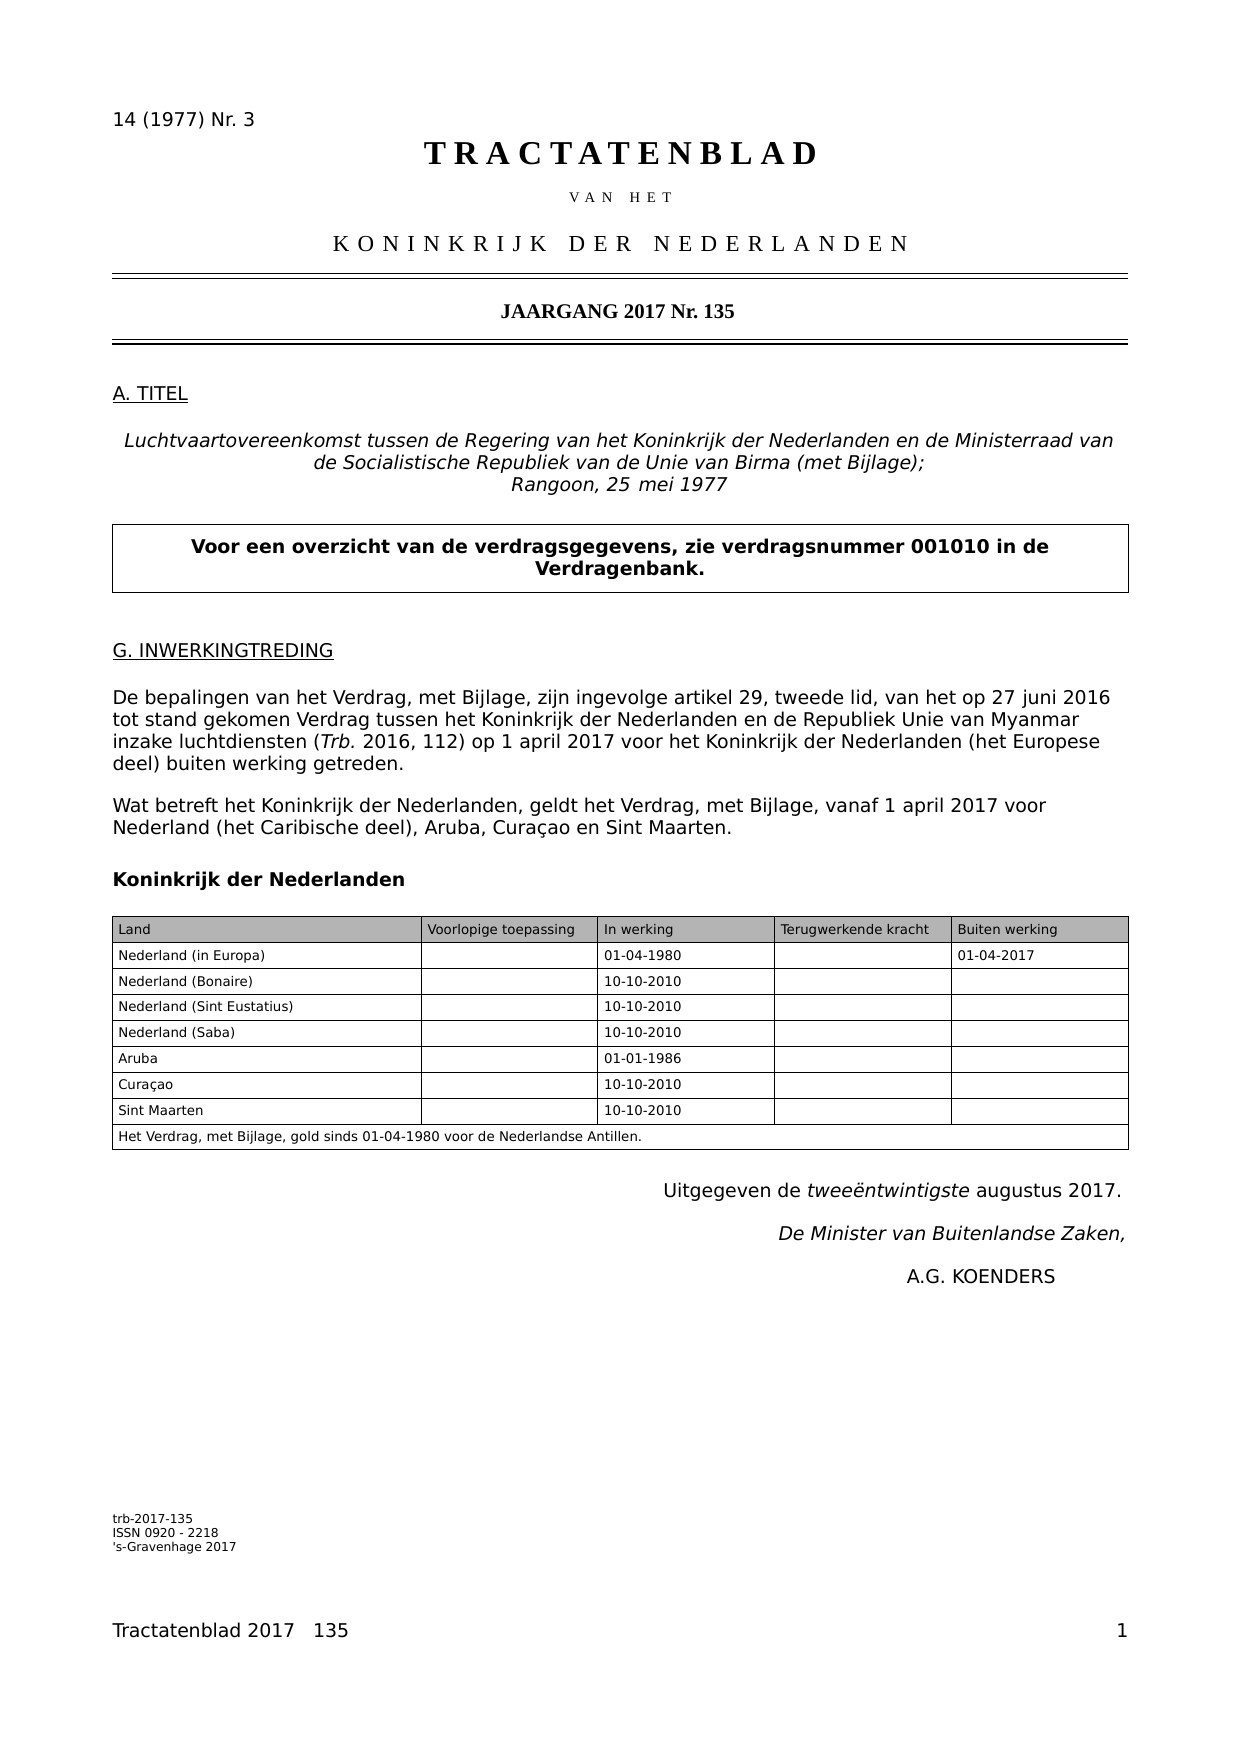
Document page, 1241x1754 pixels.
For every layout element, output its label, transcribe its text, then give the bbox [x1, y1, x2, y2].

table_cell Curaçao [113, 1073, 421, 1097]
text Rangoon, 25 mei 1977 [112, 474, 1128, 496]
table_cell Nederland (Sint Eustatius) [113, 995, 421, 1020]
table_cell [775, 1073, 951, 1097]
text JAARGANG 2017 Nr. 135 [112, 299, 1128, 323]
table_cell Nederland (Saba) [113, 1021, 421, 1046]
table_cell Nederland (in Europa) [113, 943, 421, 968]
text VAN HET [112, 189, 1128, 206]
table_cell Het Verdrag, met Bijlage, gold sinds 01-04-1980 voor de Nederlandse Antillen. [113, 1125, 1128, 1149]
table_cell [952, 995, 1128, 1020]
table_header Terugwerkende kracht [775, 917, 951, 942]
table_cell Sint Maarten [113, 1099, 421, 1123]
text Wat betreft het Koninkrijk der Nederlanden, geldt het Verdrag, met Bijlage, vanaf 1 april 2017 voor Nederland (het Caribische deel), Aruba, Curaçao en Sint Maarten. [112, 795, 1128, 839]
table_cell [775, 969, 951, 994]
table_cell [952, 969, 1128, 994]
table_cell 10-10-2010 [598, 1021, 774, 1046]
table_cell [422, 1047, 597, 1072]
text 's-Gravenhage 2017 [112, 1540, 346, 1554]
text KONINKRIJK DER NEDERLANDEN [112, 229, 1128, 256]
text ISSN 0920 - 2218 [112, 1526, 346, 1540]
table_cell [775, 1099, 951, 1123]
table_cell [422, 943, 597, 968]
table_cell 10-10-2010 [598, 1073, 774, 1097]
table_cell [422, 969, 597, 994]
table_cell 10-10-2010 [598, 995, 774, 1020]
text De Minister van Buitenlandse Zaken, A.G. KOENDERS [112, 1222, 1128, 1288]
table_header Land [113, 917, 421, 942]
table_cell [775, 995, 951, 1020]
table_cell 10-10-2010 [598, 1099, 774, 1123]
table_header In werking [598, 917, 774, 942]
table_cell [422, 1099, 597, 1123]
table_cell [952, 1021, 1128, 1046]
table_cell Aruba [113, 1047, 421, 1072]
table_cell [952, 1073, 1128, 1097]
table_cell [775, 943, 951, 968]
table_cell [422, 1021, 597, 1046]
table_cell 01-04-1980 [598, 943, 774, 968]
table_header Buiten werking [952, 917, 1128, 942]
text trb-2017-135 [112, 1512, 346, 1526]
text Luchtvaartovereenkomst tussen de Regering van het Koninkrijk der Nederlanden en de Ministerraad van de Socialistische Republiek van de Unie van Birma (met Bijlage); [112, 430, 1128, 474]
table_cell [952, 1047, 1128, 1072]
table_cell [775, 1021, 951, 1046]
table_cell [422, 995, 597, 1020]
subtitle A. TITEL [112, 383, 1128, 405]
table_cell 01-04-2017 [952, 943, 1128, 968]
table_cell 01-01-1986 [598, 1047, 774, 1072]
text Uitgegeven de tweeëntwintigste augustus 2017. [112, 1180, 1128, 1202]
table_cell Nederland (Bonaire) [113, 969, 421, 994]
table_cell [422, 1073, 597, 1097]
table_cell [775, 1047, 951, 1072]
subtitle G. INWERKINGTREDING [112, 640, 1128, 662]
text 14 (1977) Nr. 3 [112, 109, 1128, 131]
text TRACTATENBLAD [112, 133, 1128, 172]
table_cell [952, 1099, 1128, 1123]
table_header Voorlopige toepassing [422, 917, 597, 942]
table_cell 10-10-2010 [598, 969, 774, 994]
text De bepalingen van het Verdrag, met Bijlage, zijn ingevolge artikel 29, tweede lid, van het op 27 juni 2016 tot stand gekomen Verdrag tussen het Koninkrijk der Nederlanden en de Republiek Unie van Myanmar inzake luchtdiensten (Trb. 2016, 112) op 1 april 2017 voor het Koninkrijk der Nederlanden (het Europese deel) buiten werking getreden. [112, 687, 1128, 775]
subtitle Koninkrijk der Nederlanden [112, 869, 1128, 891]
